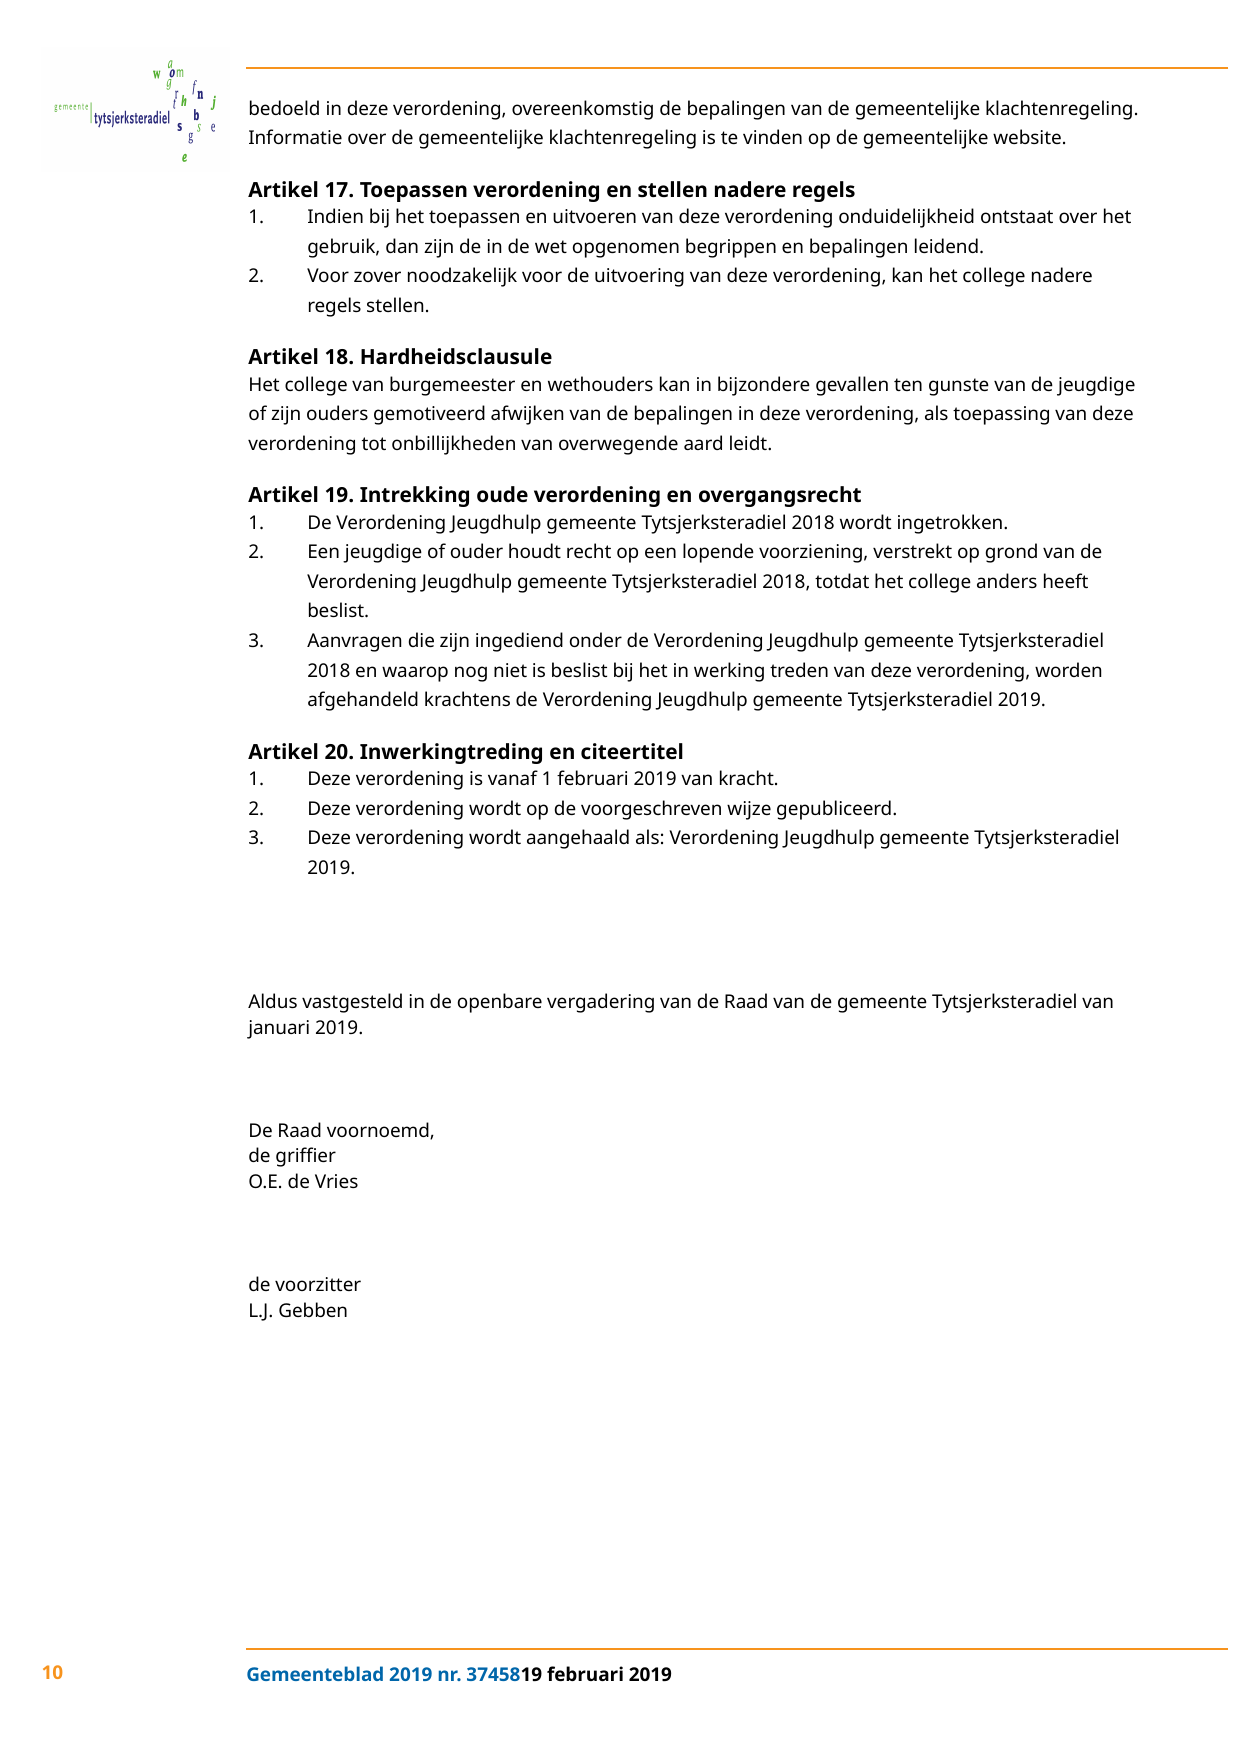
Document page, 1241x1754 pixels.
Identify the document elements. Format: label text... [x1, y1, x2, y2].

text L.J. Gebben [248, 1297, 1152, 1323]
list Indien bij het toepassen en uitvoeren van deze verordening onduidelijkheid ontstaat over het gebruik, dan zijn de in de wet opgenomen begrippen en bepalingen leidend. [248, 203, 1152, 258]
text bedoeld in deze verordening, overeenkomstig de bepalingen van de gemeentelijke klachtenregeling. Informatie over de gemeentelijke klachtenregeling is te vinden op de gemeentelijke website. [248, 95, 1152, 150]
text Artikel 17. Toepassen verordening en stellen nadere regels [248, 175, 1152, 203]
text de griffier [248, 1143, 1152, 1168]
list Voor zover noodzakelijk voor de uitvoering van deze verordening, kan het college nadere regels stellen. [248, 262, 1152, 318]
text de voorzitter [248, 1271, 1152, 1297]
text Aldus vastgesteld in de openbare vergadering van de Raad van de gemeente Tytsjerksteradiel van januari 2019. [248, 988, 1152, 1040]
text Artikel 20. Inwerkingtreding en citeertitel [248, 737, 1152, 765]
text Het college van burgemeester en wethouders kan in bijzondere gevallen ten gunste van de jeugdige of zijn ouders gemotiveerd afwijken van de bepalingen in deze verordening, als toepassing van deze verordening tot onbillijkheden van overwegende aard leidt. [248, 371, 1152, 456]
picture [41, 47, 231, 172]
list Deze verordening wordt op de voorgeschreven wijze gepubliceerd. [248, 795, 1152, 821]
list Een jeugdige of ouder houdt recht op een lopende voorziening, verstrekt op grond van de Verordening Jeugdhulp gemeente Tytsjerksteradiel 2018, totdat het college anders heeft beslist. [248, 538, 1152, 623]
list De Verordening Jeugdhulp gemeente Tytsjerksteradiel 2018 wordt ingetrokken. [248, 509, 1152, 534]
text Artikel 19. Intrekking oude verordening en overgangsrecht [248, 480, 1152, 509]
list Deze verordening is vanaf 1 februari 2019 van kracht. [248, 765, 1152, 791]
text De Raad voornoemd, [248, 1117, 1152, 1143]
list Deze verordening wordt aangehaald als: Verordening Jeugdhulp gemeente Tytsjerksteradiel 2019. [248, 824, 1152, 880]
text Artikel 18. Hardheidsclausule [248, 342, 1152, 371]
text O.E. de Vries [248, 1168, 1152, 1194]
list Aanvragen die zijn ingediend onder de Verordening Jeugdhulp gemeente Tytsjerksteradiel 2018 en waarop nog niet is beslist bij het in werking treden van deze verordening, worden afgehandeld krachtens de Verordening Jeugdhulp gemeente Tytsjerksteradiel 2019. [248, 627, 1152, 712]
